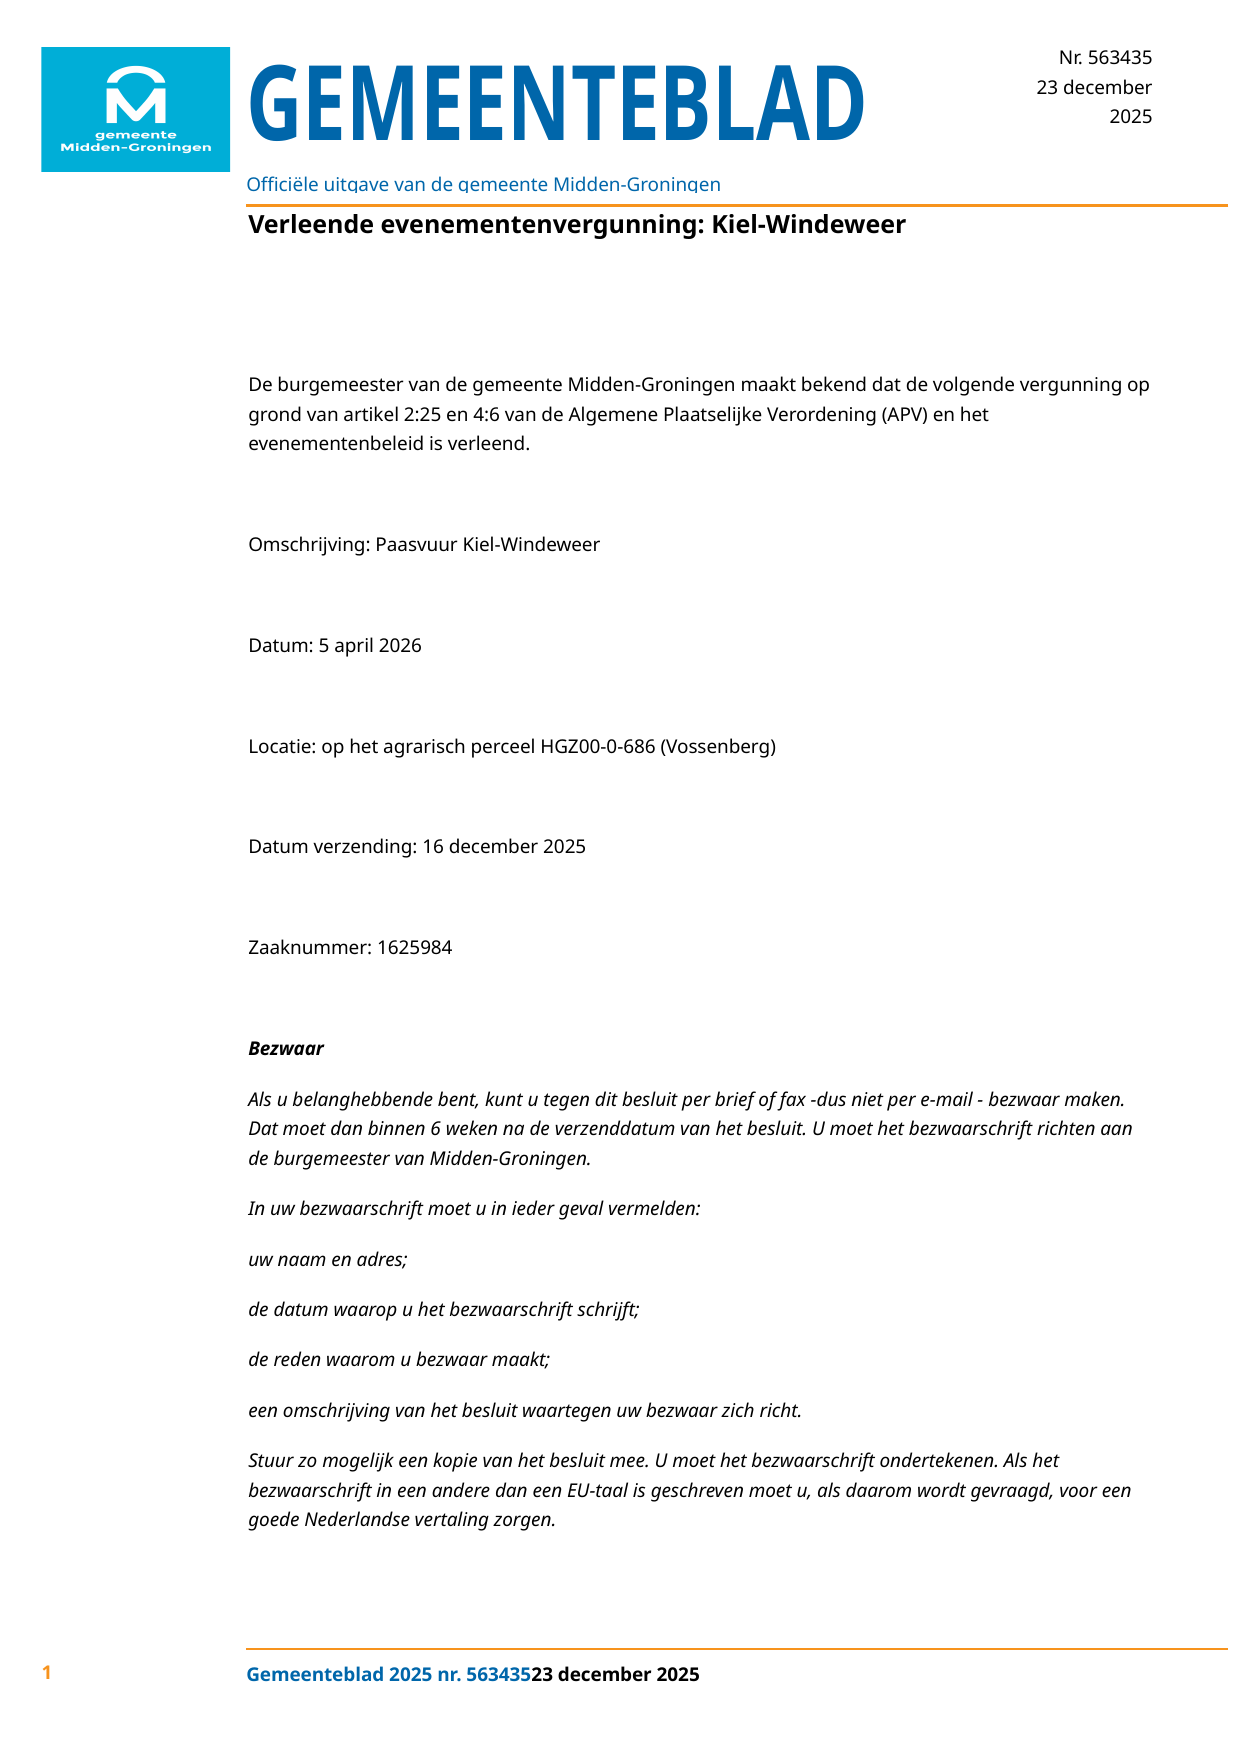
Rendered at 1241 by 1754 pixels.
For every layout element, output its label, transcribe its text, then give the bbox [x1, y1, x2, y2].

text Datum: 5 april 2026 [248, 632, 1152, 658]
text Omschrijving: Paasvuur Kiel-Windeweer [248, 531, 1152, 557]
text een omschrijving van het besluit waartegen uw bezwaar zich richt. [248, 1397, 1152, 1423]
text Stuur zo mogelijk een kopie van het besluit mee. U moet het bezwaarschrift ondertekenen. Als het bezwaarschrift in een andere dan een EU-taal is geschreven moet u, als daarom wordt gevraagd, voor een goede Nederlandse vertaling zorgen. [248, 1447, 1152, 1532]
text In uw bezwaarschrift moet u in ieder geval vermelden: [248, 1195, 1152, 1221]
picture [108, 66, 164, 82]
text Verleende evenementenvergunning: Kiel-Windeweer [248, 207, 1152, 241]
picture [107, 89, 165, 122]
text Datum verzending: 16 december 2025 [248, 834, 1152, 859]
text Als u belanghebbende bent, kunt u tegen dit besluit per brief of fax -dus niet per e-mail - bezwaar maken. Dat moet dan binnen 6 weken na de verzenddatum van het besluit. U moet het bezwaarschrift richten aan de burgemeester van Midden-Groningen. [248, 1086, 1152, 1171]
text de datum waarop u het bezwaarschrift schrijft; [248, 1296, 1152, 1322]
text De burgemeester van de gemeente Midden-Groningen maakt bekend dat de volgende vergunning op grond van artikel 2:25 en 4:6 van de Algemene Plaatselijke Verordening (APV) en het evenementenbeleid is verleend. [248, 371, 1152, 456]
text Bezwaar [248, 1035, 1152, 1061]
picture [184, 146, 190, 153]
text Locatie: op het agrarisch perceel HGZ00-0-686 (Vossenberg) [248, 733, 1152, 758]
text uw naam en adres; [248, 1246, 1152, 1271]
text de reden waarom u bezwaar maakt; [248, 1347, 1152, 1372]
text Zaaknummer: 1625984 [248, 934, 1152, 960]
